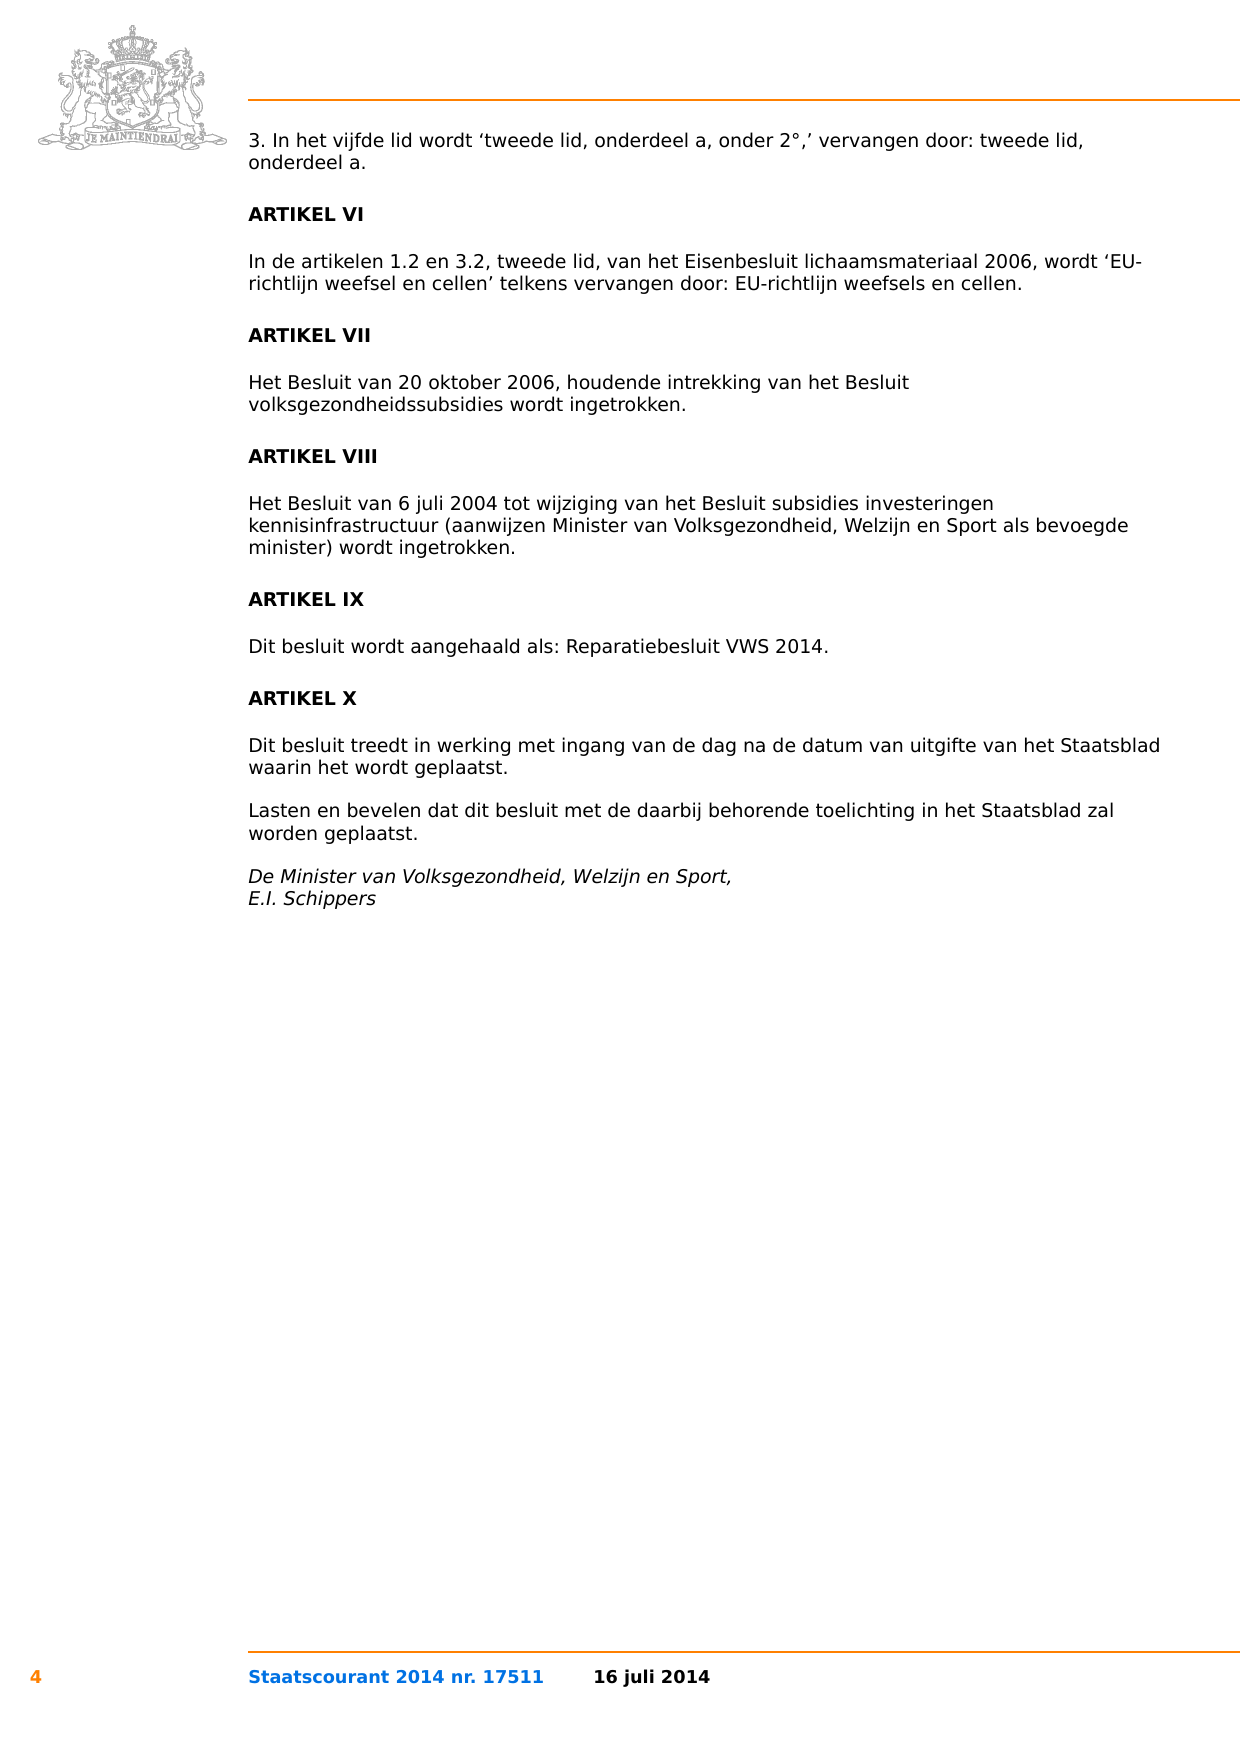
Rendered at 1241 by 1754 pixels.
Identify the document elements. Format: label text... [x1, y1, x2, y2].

subtitle ARTIKEL IX [248, 589, 1163, 611]
text 3. In het vijfde lid wordt ‘tweede lid, onderdeel a, onder 2°,’ vervangen door: tweede lid, onderdeel a. [248, 130, 1163, 174]
subtitle ARTIKEL VI [248, 204, 1163, 226]
text Dit besluit wordt aangehaald als: Reparatiebesluit VWS 2014. [248, 636, 1163, 658]
text Het Besluit van 6 juli 2004 tot wijziging van het Besluit subsidies investeringen kennisinfrastructuur (aanwijzen Minister van Volksgezondheid, Welzijn en Sport als bevoegde minister) wordt ingetrokken. [248, 493, 1163, 559]
text Lasten en bevelen dat dit besluit met de daarbij behorende toelichting in het Staatsblad zal worden geplaatst. [248, 800, 1163, 844]
text Dit besluit treedt in werking met ingang van de dag na de datum van uitgifte van het Staatsblad waarin het wordt geplaatst. [248, 734, 1163, 778]
subtitle ARTIKEL VII [248, 325, 1163, 347]
picture [38, 25, 227, 150]
subtitle ARTIKEL X [248, 688, 1163, 709]
text In de artikelen 1.2 en 3.2, tweede lid, van het Eisenbesluit lichaamsmateriaal 2006, wordt ‘EU-richtlijn weefsel en cellen’ telkens vervangen door: EU-richtlijn weefsels en cellen. [248, 251, 1163, 295]
subtitle ARTIKEL VIII [248, 446, 1163, 468]
text Het Besluit van 20 oktober 2006, houdende intrekking van het Besluit volksgezondheidssubsidies wordt ingetrokken. [248, 372, 1163, 416]
text De Minister van Volksgezondheid, Welzijn en Sport, E.I. Schippers [248, 866, 1163, 910]
